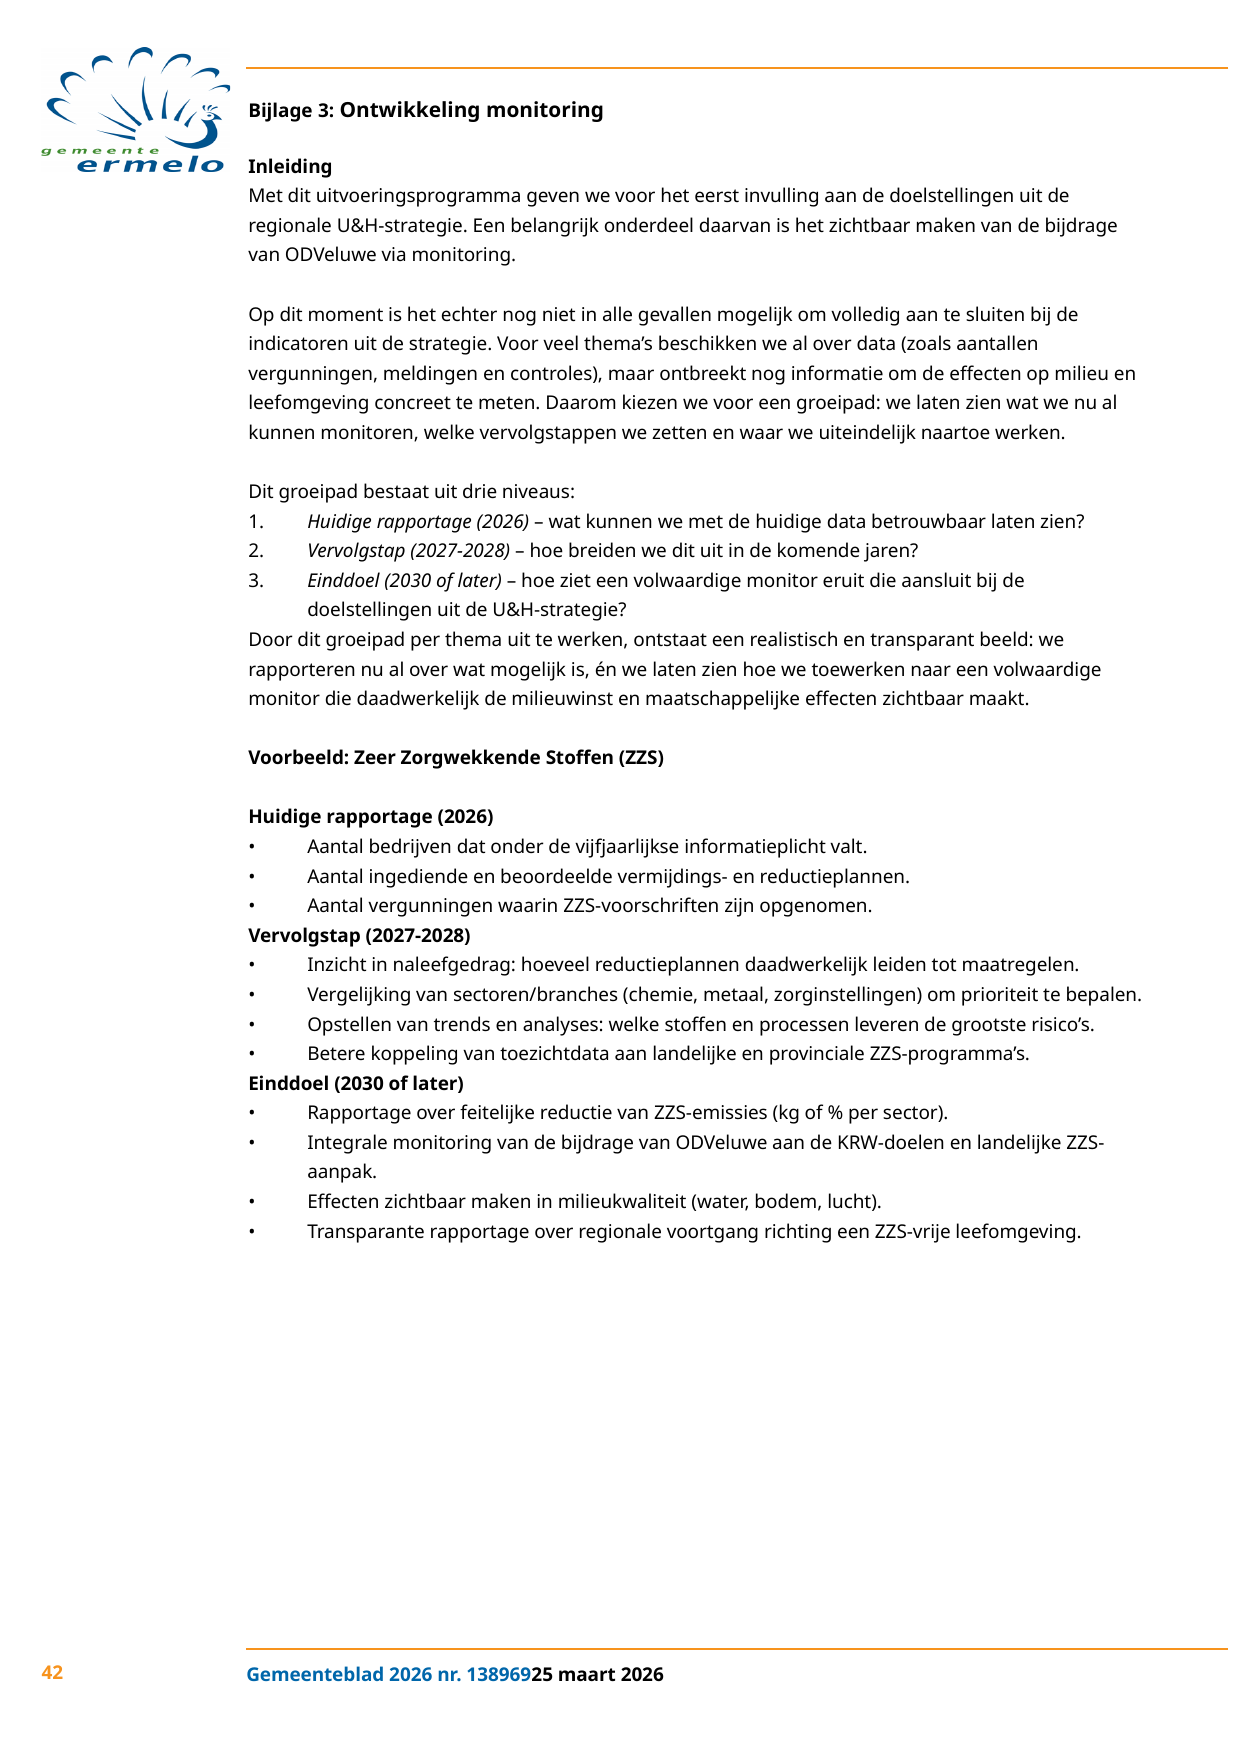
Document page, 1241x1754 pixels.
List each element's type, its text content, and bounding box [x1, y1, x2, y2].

list Integrale monitoring van de bijdrage van ODVeluwe aan de KRW-doelen en landelijke ZZS-aanpak. [248, 1129, 1152, 1184]
list Huidige rapportage (2026) – wat kunnen we met de huidige data betrouwbaar laten zien? [248, 508, 1152, 534]
list Opstellen van trends en analyses: welke stoffen en processen leveren de grootste risico’s. [248, 1011, 1152, 1037]
list Aantal bedrijven dat onder de vijfjaarlijkse informatieplicht valt. [248, 833, 1152, 859]
text Huidige rapportage (2026) [248, 804, 1152, 829]
list Einddoel (2030 of later) – hoe ziet een volwaardige monitor eruit die aansluit bij de doelstellingen uit de U&H-strategie? [248, 567, 1152, 622]
list Vervolgstap (2027-2028) – hoe breiden we dit uit in de komende jaren? [248, 537, 1152, 563]
text Voorbeeld: Zeer Zorgwekkende Stoffen (ZZS) [248, 744, 1152, 770]
list Aantal vergunningen waarin ZZS-voorschriften zijn opgenomen. [248, 892, 1152, 918]
text Vervolgstap (2027-2028) [248, 922, 1152, 948]
picture [41, 47, 231, 172]
text Door dit groeipad per thema uit te werken, ontstaat een realistisch en transparant beeld: we rapporteren nu al over wat mogelijk is, én we laten zien hoe we toewerken naar een volwaardige monitor die daadwerkelijk de milieuwinst en maatschappelijke effecten zichtbaar maakt. [248, 626, 1152, 711]
list Transparante rapportage over regionale voortgang richting een ZZS-vrije leefomgeving. [248, 1218, 1152, 1244]
text Op dit moment is het echter nog niet in alle gevallen mogelijk om volledig aan te sluiten bij de indicatoren uit de strategie. Voor veel thema’s beschikken we al over data (zoals aantallen vergunningen, meldingen en controles), maar ontbreekt nog informatie om de effecten op milieu en leefomgeving concreet te meten. Daarom kiezen we voor een groeipad: we laten zien wat we nu al kunnen monitoren, welke vervolgstappen we zetten en waar we uiteindelijk naartoe werken. [248, 301, 1152, 445]
text Dit groeipad bestaat uit drie niveaus: [248, 478, 1152, 504]
text Einddoel (2030 of later) [248, 1070, 1152, 1096]
list Betere koppeling van toezichtdata aan landelijke en provinciale ZZS-programma’s. [248, 1040, 1152, 1066]
text Bijlage 3: Ontwikkeling monitoring [248, 95, 1152, 123]
list Aantal ingediende en beoordeelde vermijdings- en reductieplannen. [248, 863, 1152, 889]
list Rapportage over feitelijke reductie van ZZS-emissies (kg of % per sector). [248, 1099, 1152, 1125]
list Effecten zichtbaar maken in milieukwaliteit (water, bodem, lucht). [248, 1188, 1152, 1214]
list Vergelijking van sectoren/branches (chemie, metaal, zorginstellingen) om prioriteit te bepalen. [248, 981, 1152, 1007]
text Inleiding [248, 153, 1152, 179]
text Met dit uitvoeringsprogramma geven we voor het eerst invulling aan de doelstellingen uit de regionale U&H-strategie. Een belangrijk onderdeel daarvan is het zichtbaar maken van de bijdrage van ODVeluwe via monitoring. [248, 182, 1152, 267]
list Inzicht in naleefgedrag: hoeveel reductieplannen daadwerkelijk leiden tot maatregelen. [248, 952, 1152, 977]
